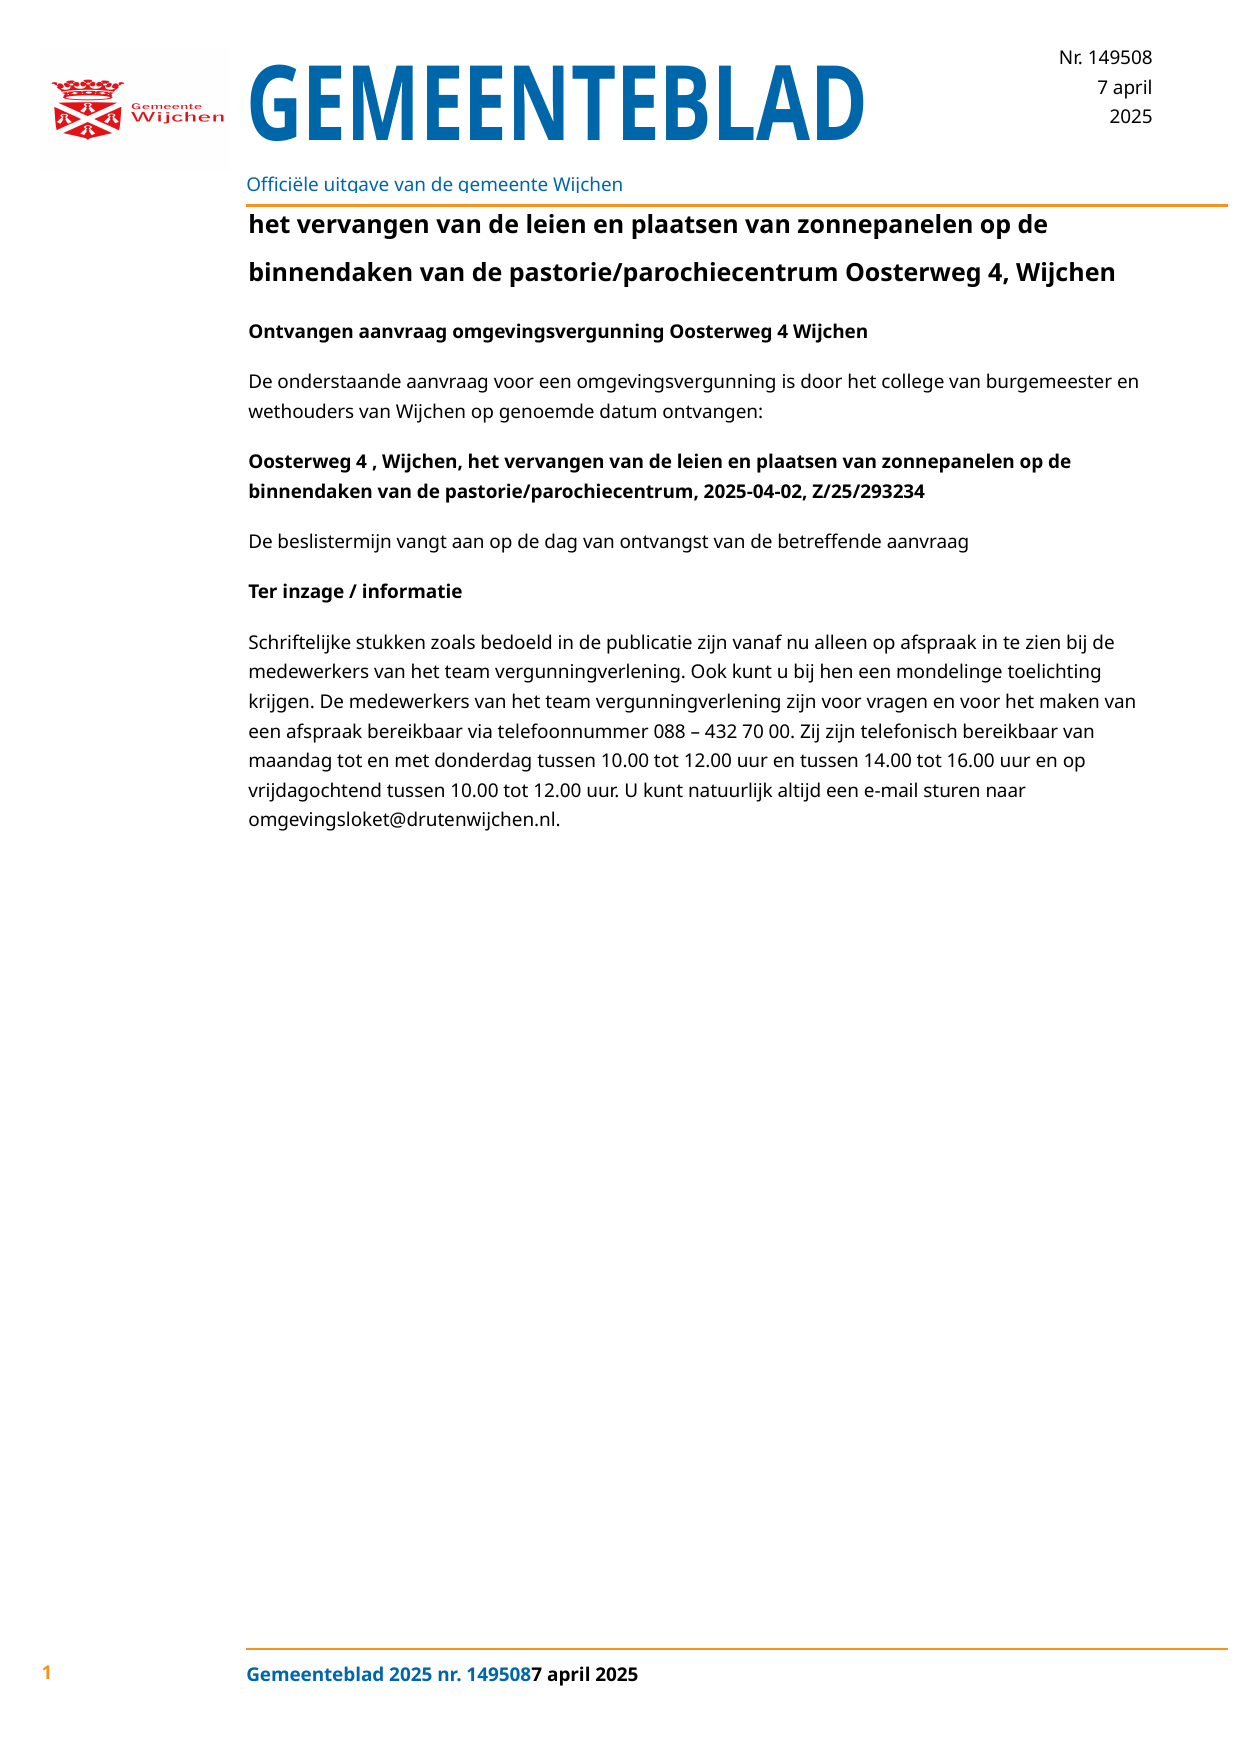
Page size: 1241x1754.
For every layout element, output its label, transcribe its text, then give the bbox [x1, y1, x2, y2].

text Ter inzage / informatie [248, 579, 1152, 604]
text Ontvangen aanvraag omgevingsvergunning Oosterweg 4 Wijchen [248, 318, 1152, 344]
text het vervangen van de leien en plaatsen van zonnepanelen op de binnendaken van de pastorie/parochiecentrum Oosterweg 4, Wijchen [248, 207, 1152, 288]
text Oosterweg 4 , Wijchen, het vervangen van de leien en plaatsen van zonnepanelen op de binnendaken van de pastorie/parochiecentrum, 2025-04-02, Z/25/293234 [248, 448, 1152, 504]
picture [41, 47, 231, 172]
text De beslistermijn vangt aan op de dag van ontvangst van de betreffende aanvraag [248, 528, 1152, 554]
text De onderstaande aanvraag voor een omgevingsvergunning is door het college van burgemeester en wethouders van Wijchen op genoemde datum ontvangen: [248, 368, 1152, 424]
text Schriftelijke stukken zoals bedoeld in de publicatie zijn vanaf nu alleen op afspraak in te zien bij de medewerkers van het team vergunningverlening. Ook kunt u bij hen een mondelinge toelichting krijgen. De medewerkers van het team vergunningverlening zijn voor vragen en voor het maken van een afspraak bereikbaar via telefoonnummer 088 – 432 70 00. Zij zijn telefonisch bereikbaar van maandag tot en met donderdag tussen 10.00 tot 12.00 uur en tussen 14.00 tot 16.00 uur en op vrijdagochtend tussen 10.00 tot 12.00 uur. U kunt natuurlijk altijd een e-mail sturen naar omgevingsloket@drutenwijchen.nl. [248, 629, 1152, 832]
